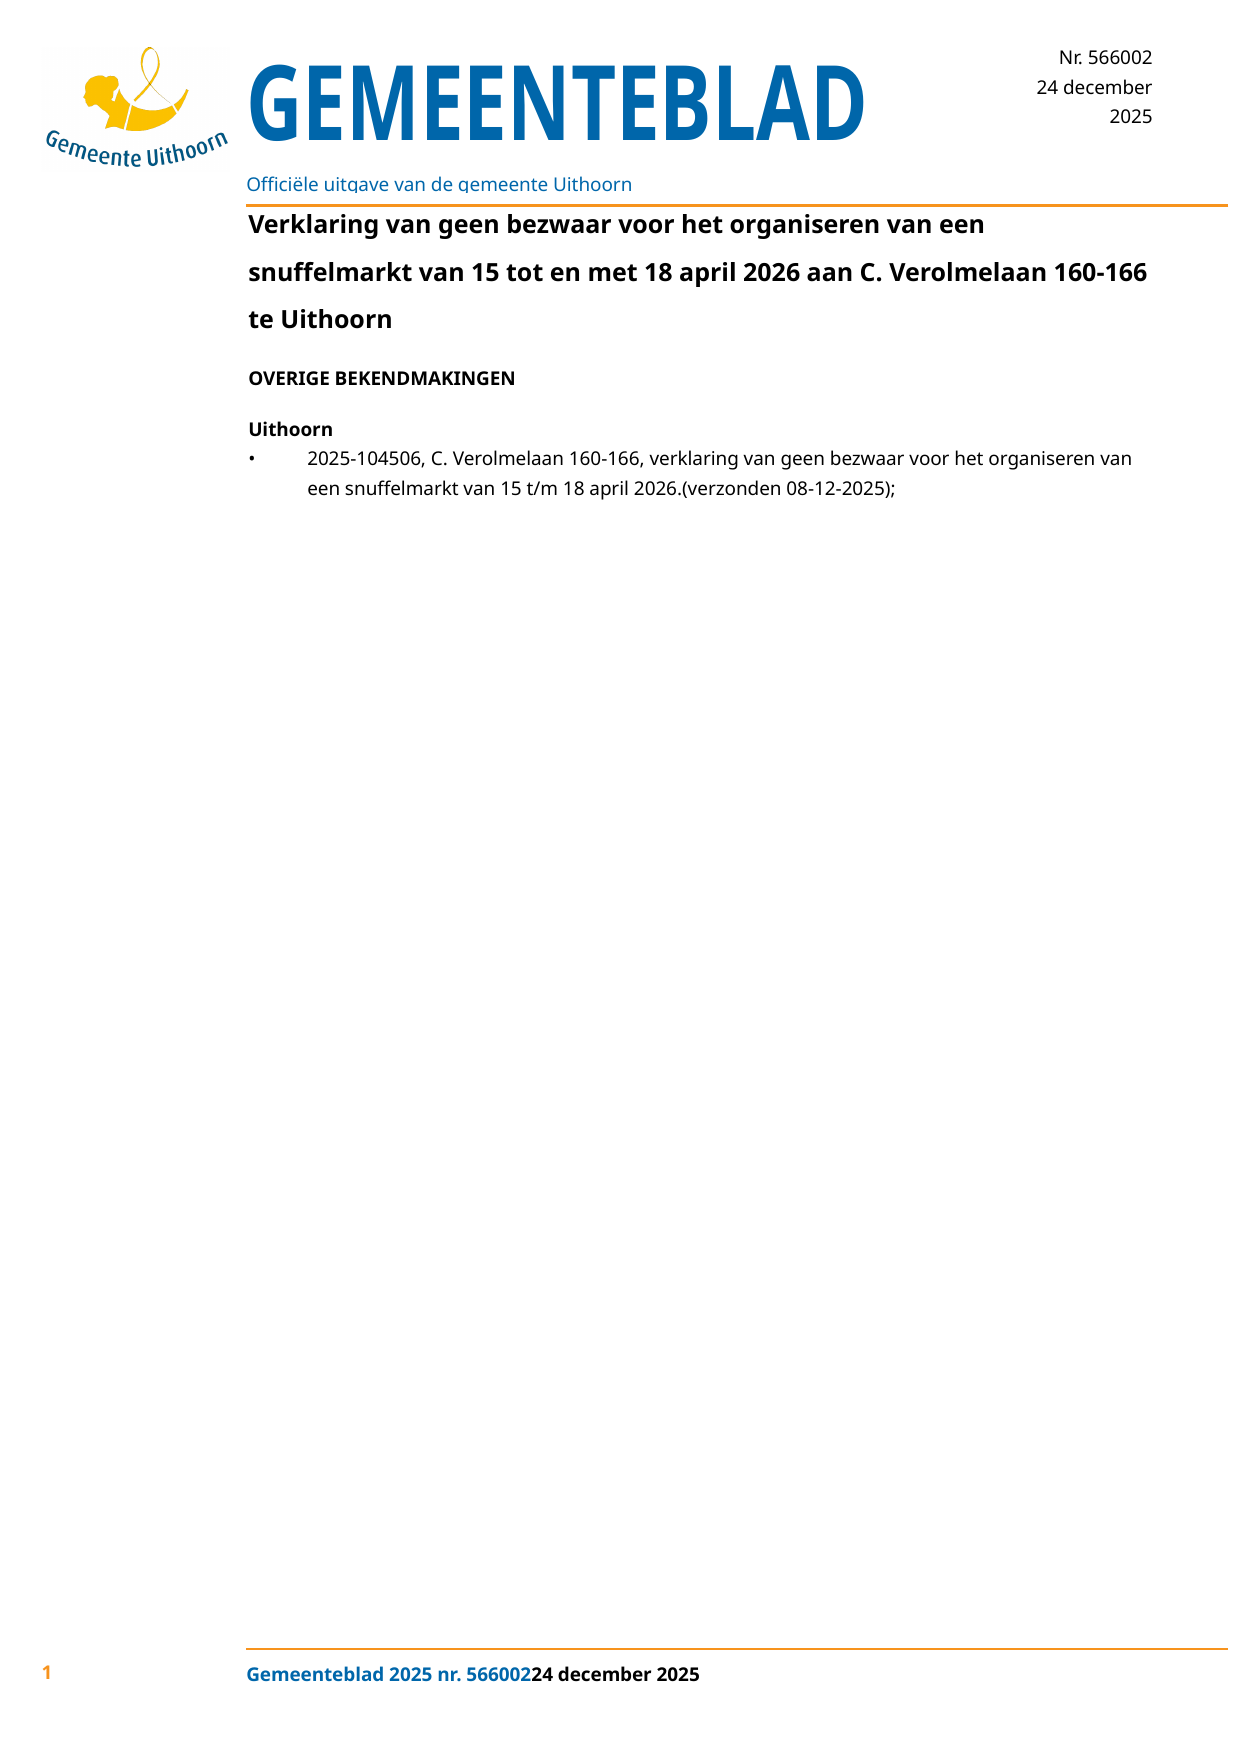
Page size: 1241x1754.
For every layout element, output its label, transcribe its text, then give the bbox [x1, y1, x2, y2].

text OVERIGE BEKENDMAKINGEN [248, 366, 1152, 391]
text Uithoorn [248, 416, 1152, 442]
text Verklaring van geen bezwaar voor het organiseren van een snuffelmarkt van 15 tot en met 18 april 2026 aan C. Verolmelaan 160-166 te Uithoorn [248, 207, 1152, 336]
picture [41, 47, 231, 172]
list 2025-104506, C. Verolmelaan 160-166, verklaring van geen bezwaar voor het organiseren van een snuffelmarkt van 15 t/m 18 april 2026.(verzonden 08-12-2025); [248, 446, 1152, 501]
